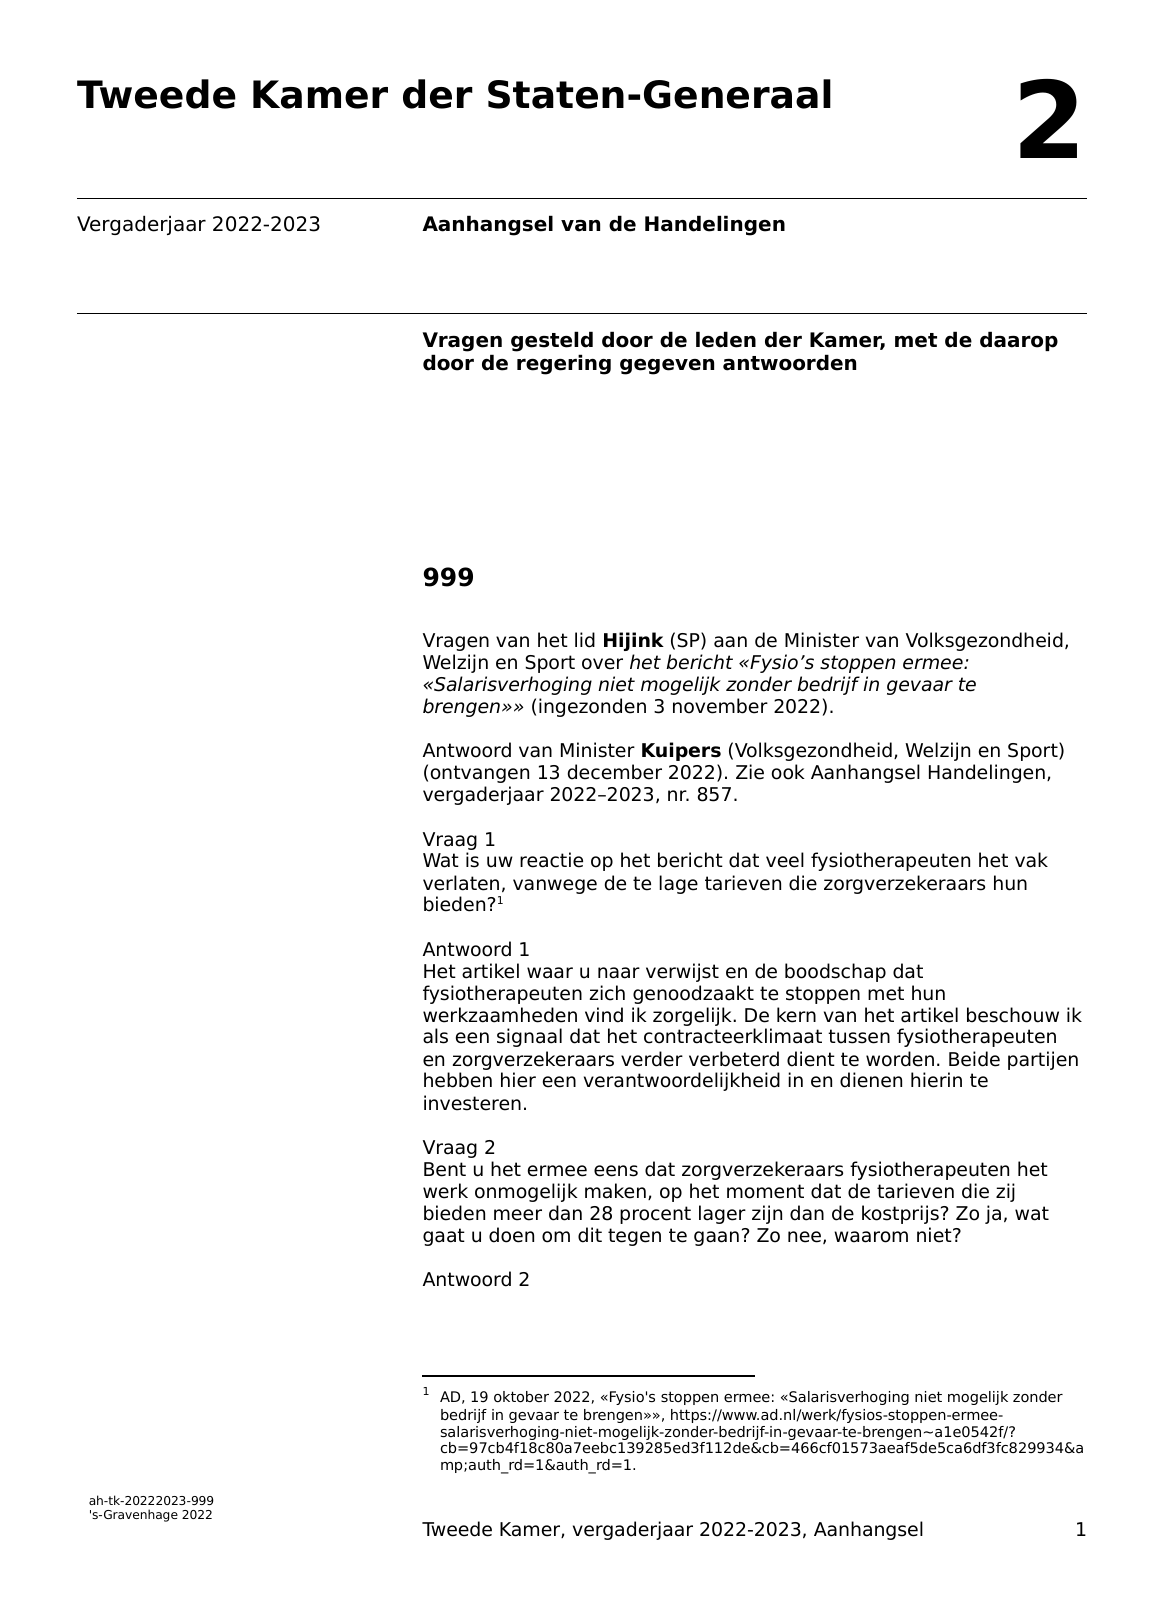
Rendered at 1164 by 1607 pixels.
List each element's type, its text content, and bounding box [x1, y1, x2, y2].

text Bent u het ermee eens dat zorgverzekeraars fysiotherapeuten het werk onmogelijk maken, op het moment dat de tarieven die zij bieden meer dan 28 procent lager zijn dan de kostprijs? Zo ja, wat gaat u doen om dit tegen te gaan? Zo nee, waarom niet? [422, 1158, 1087, 1246]
table_header 2 [886, 59, 1087, 198]
table_cell Vergaderjaar 2022-2023 [77, 199, 422, 313]
text AD, 19 oktober 2022, «Fysio's stoppen ermee: «Salarisverhoging niet mogelijk zonder bedrijf in gevaar te brengen»», https://www.ad.nl/werk/fysios-stoppen-ermee-salarisverhoging-niet-mogelijk-zonder-bedrijf-in-gevaar-te-brengen~a1e0542f/?cb=97cb4f18c80a7eebc139285ed3f112de&cb=466cf01573aeaf5de5ca6df3fc829934&amp;auth_rd=1&auth_rd=1. [422, 1385, 1087, 1474]
text Wat is uw reactie op het bericht dat veel fysiotherapeuten het vak verlaten, vanwege de te lage tarieven die zorgverzekeraars hun bieden? [422, 850, 1087, 916]
text Vragen van het lid Hijink (SP) aan de Minister van Volksgezondheid, Welzijn en Sport over het bericht «Fysio’s stoppen ermee: «Salarisverhoging niet mogelijk zonder bedrijf in gevaar te brengen»» (ingezonden 3 november 2022). [422, 630, 1087, 718]
table_cell [77, 314, 422, 375]
text Antwoord 2 [422, 1269, 1087, 1291]
text 's-Gravenhage 2022 [88, 1508, 323, 1522]
text Het artikel waar u naar verwijst en de boodschap dat fysiotherapeuten zich genoodzaakt te stoppen met hun werkzaamheden vind ik zorgelijk. De kern van het artikel beschouw ik als een signaal dat het contracteerklimaat tussen fysiotherapeuten en zorgverzekeraars verder verbeterd dient te worden. Beide partijen hebben hier een verantwoordelijkheid in en dienen hierin te investeren. [422, 961, 1087, 1114]
text Antwoord van Minister Kuipers (Volksgezondheid, Welzijn en Sport) (ontvangen 13 december 2022). Zie ook Aanhangsel Handelingen, vergaderjaar 2022–2023, nr. 857. [422, 740, 1087, 806]
text Antwoord 1 [422, 938, 1087, 961]
table_cell Vragen gesteld door de leden der Kamer, met de daarop door de regering gegeven antwoorden [422, 314, 1087, 375]
text ah-tk-20222023-999 [88, 1494, 323, 1508]
text Vraag 1 [422, 828, 1087, 850]
text 999 [422, 563, 1087, 592]
text Vraag 2 [422, 1137, 1087, 1158]
table_header Tweede Kamer der Staten-Generaal [77, 59, 886, 198]
table_cell Aanhangsel van de Handelingen [422, 199, 1087, 313]
